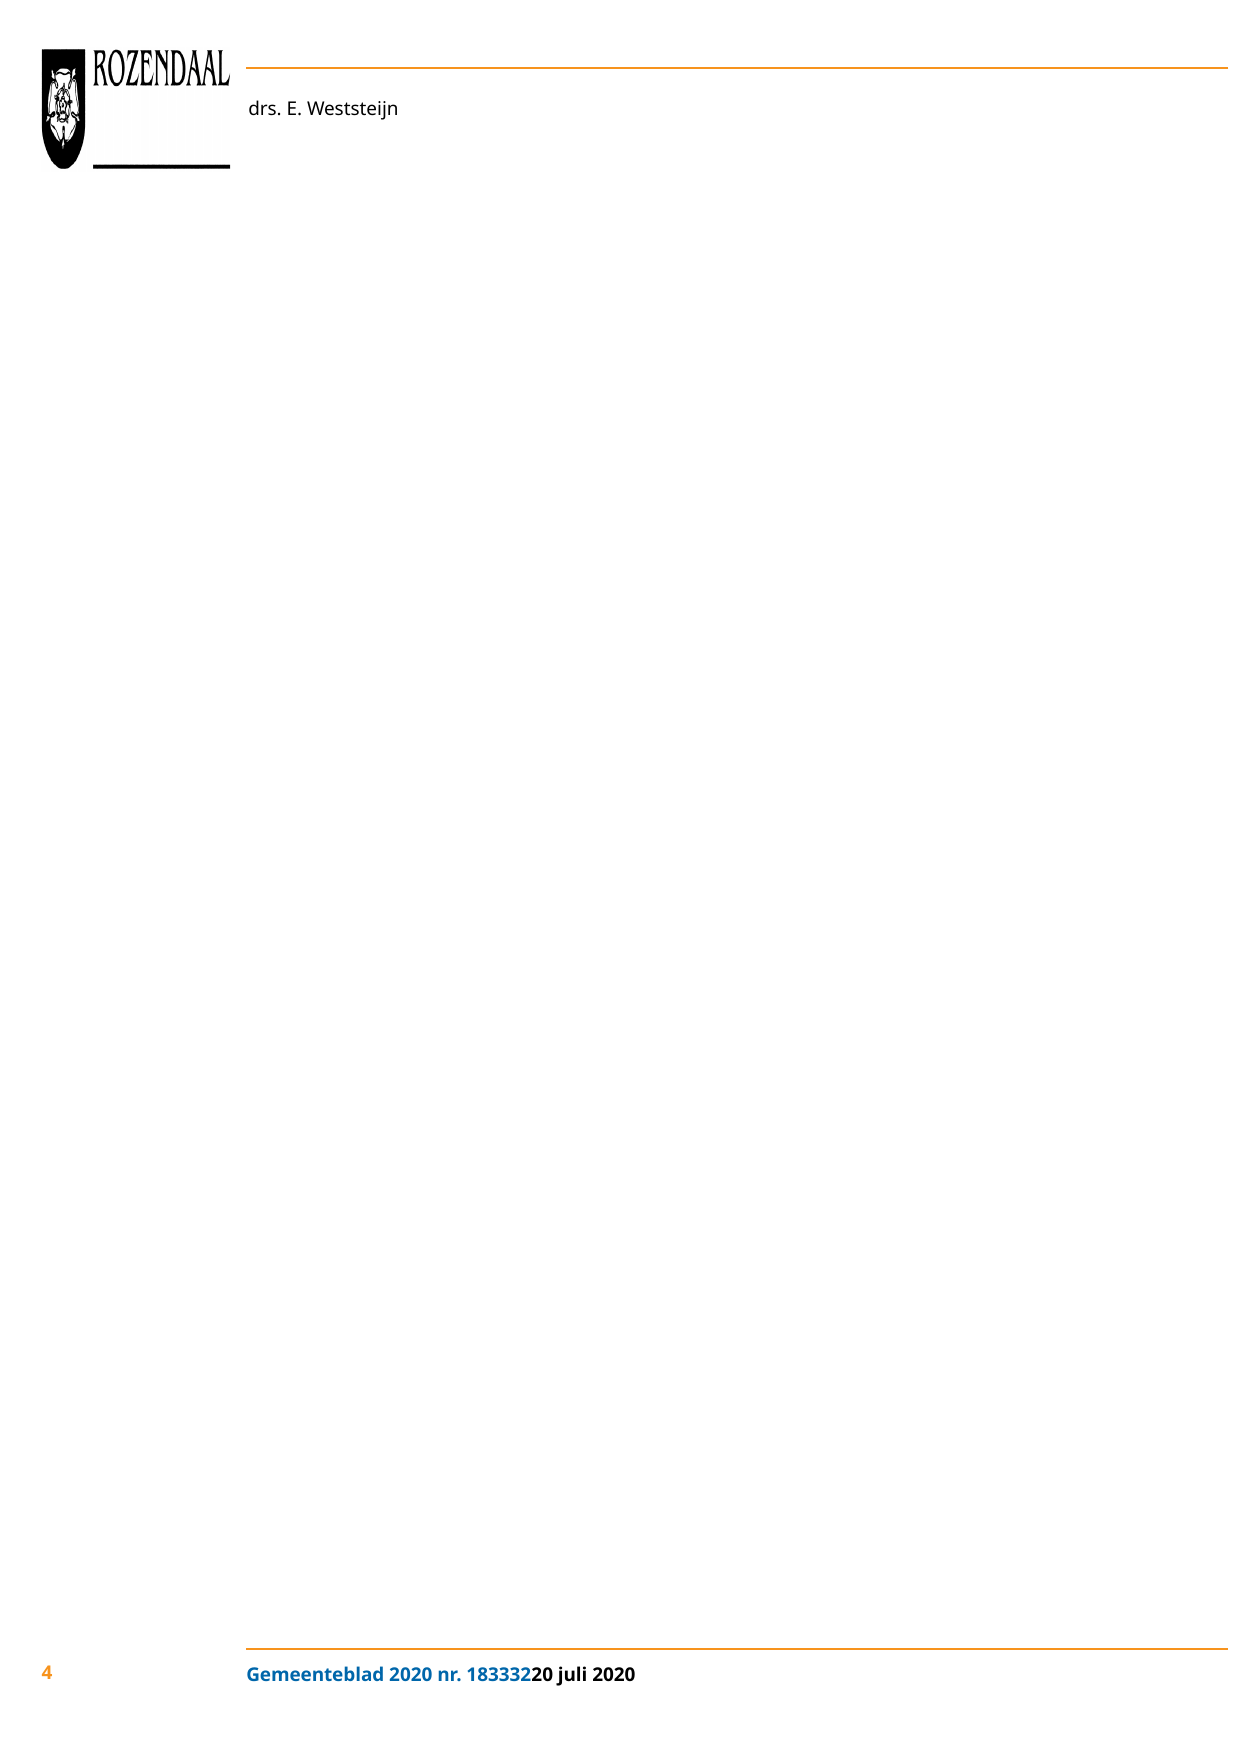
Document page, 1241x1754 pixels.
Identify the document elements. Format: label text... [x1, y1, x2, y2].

picture [41, 47, 231, 172]
text drs. E. Weststeijn [248, 95, 1152, 121]
